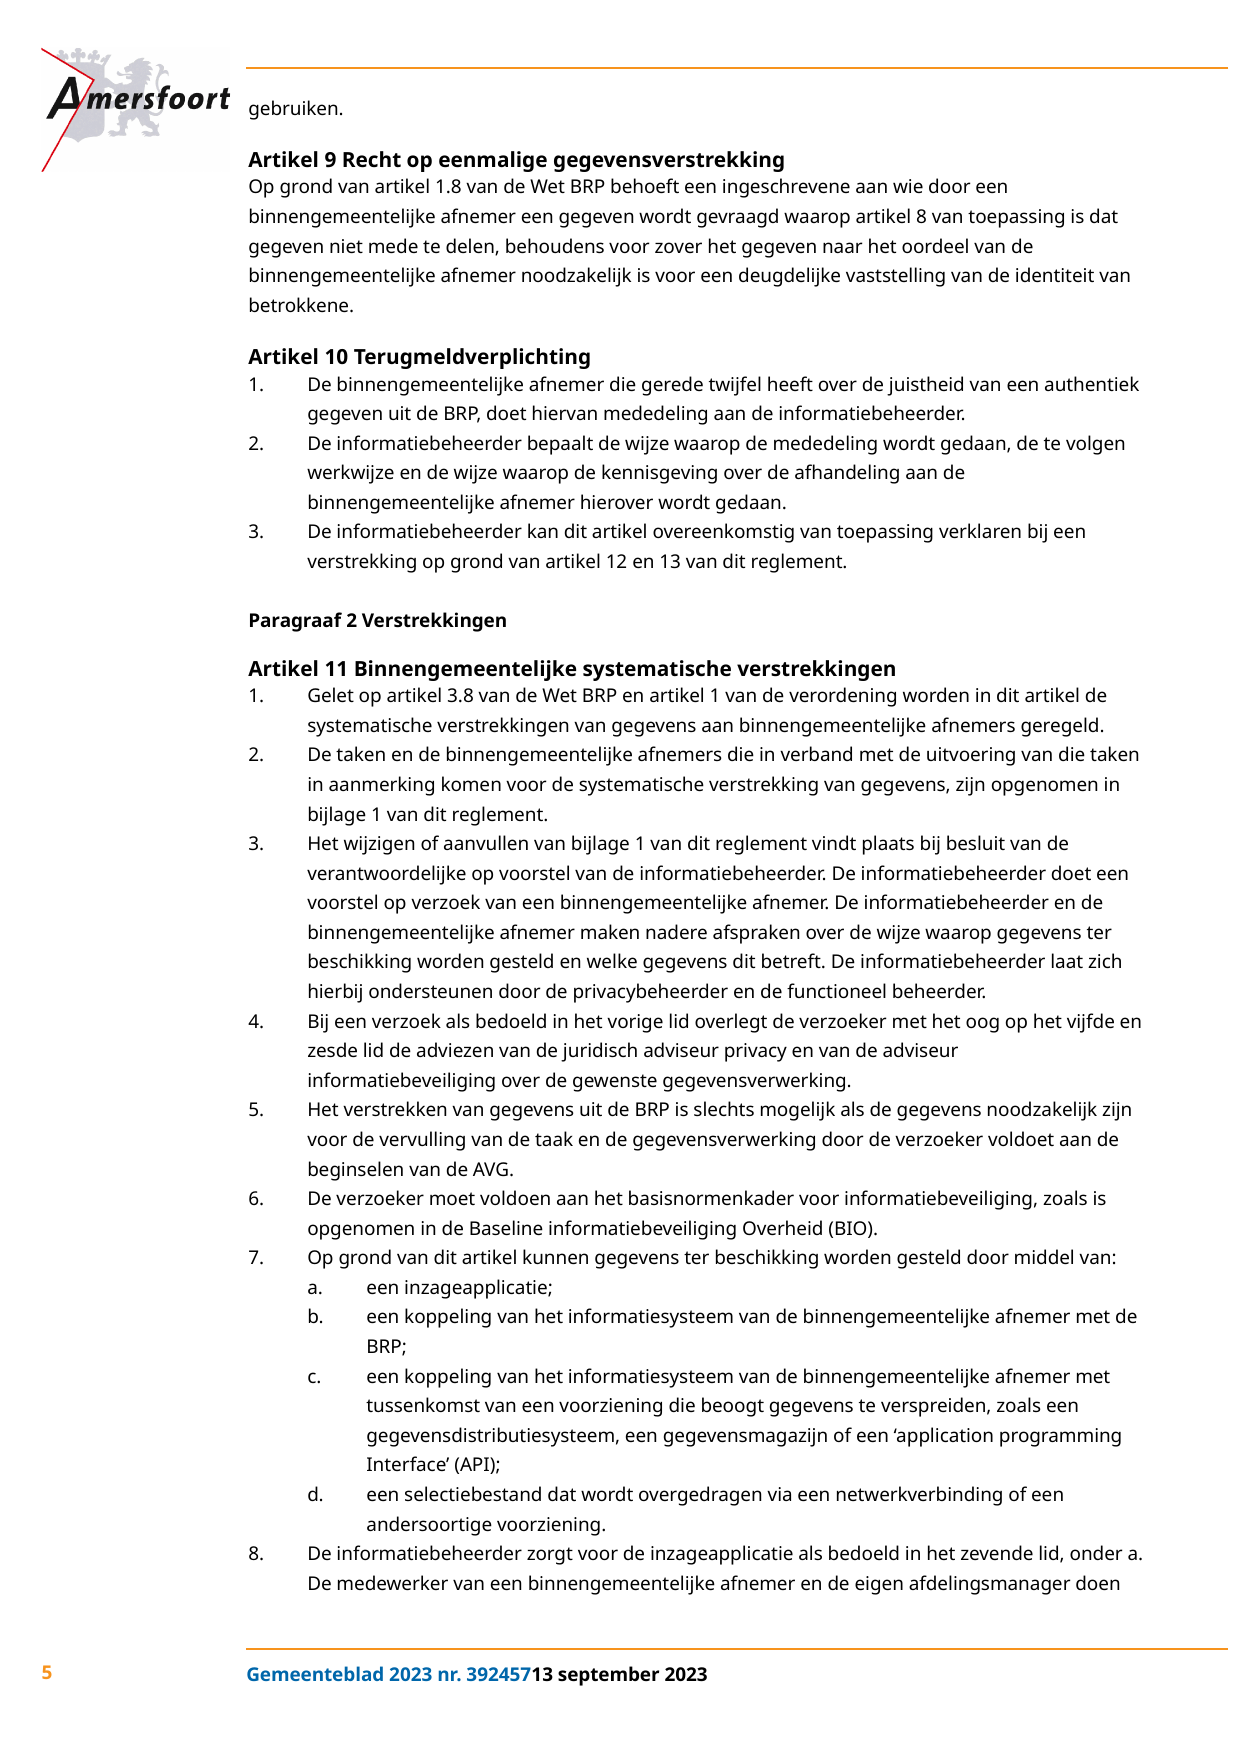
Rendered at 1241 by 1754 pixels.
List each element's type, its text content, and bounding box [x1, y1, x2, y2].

list De binnengemeentelijke afnemer die gerede twijfel heeft over de juistheid van een authentiek gegeven uit de BRP, doet hiervan mededeling aan de informatiebeheerder. [248, 371, 1152, 426]
text Artikel 9 Recht op eenmalige gegevensverstrekking [248, 145, 1152, 174]
list Bij een verzoek als bedoeld in het vorige lid overlegt de verzoeker met het oog op het vijfde en zesde lid de adviezen van de juridisch adviseur privacy en van de adviseur informatiebeveiliging over de gewenste gegevensverwerking. [248, 1008, 1152, 1093]
list De informatiebeheerder zorgt voor de inzageapplicatie als bedoeld in het zevende lid, onder a. De medewerker van een binnengemeentelijke afnemer en de eigen afdelingsmanager doen [248, 1540, 1152, 1596]
text Artikel 10 Terugmeldverplichting [248, 342, 1152, 371]
text Op grond van artikel 1.8 van de Wet BRP behoeft een ingeschrevene aan wie door een binnengemeentelijke afnemer een gegeven wordt gevraagd waarop artikel 8 van toepassing is dat gegeven niet mede te delen, behoudens voor zover het gegeven naar het oordeel van de binnengemeentelijke afnemer noodzakelijk is voor een deugdelijke vaststelling van de identiteit van betrokkene. [248, 174, 1152, 318]
list een selectiebestand dat wordt overgedragen via een netwerkverbinding of een andersoortige voorziening. [307, 1481, 1152, 1537]
list Op grond van dit artikel kunnen gegevens ter beschikking worden gesteld door middel van: [248, 1244, 1152, 1270]
text Artikel 11 Binnengemeentelijke systematische verstrekkingen [248, 654, 1152, 682]
list een koppeling van het informatiesysteem van de binnengemeentelijke afnemer met de BRP; [307, 1304, 1152, 1359]
picture [41, 47, 231, 172]
list een inzageapplicatie; [307, 1274, 1152, 1300]
list De taken en de binnengemeentelijke afnemers die in verband met de uitvoering van die taken in aanmerking komen voor de systematische verstrekking van gegevens, zijn opgenomen in bijlage 1 van dit reglement. [248, 742, 1152, 827]
list Het wijzigen of aanvullen van bijlage 1 van dit reglement vindt plaats bij besluit van de verantwoordelijke op voorstel van de informatiebeheerder. De informatiebeheerder doet een voorstel op verzoek van een binnengemeentelijke afnemer. De informatiebeheerder en de binnengemeentelijke afnemer maken nadere afspraken over de wijze waarop gegevens ter beschikking worden gesteld en welke gegevens dit betreft. De informatiebeheerder laat zich hierbij ondersteunen door de privacybeheerder en de functioneel beheerder. [248, 830, 1152, 1004]
text gebruiken. [248, 95, 1152, 121]
list Gelet op artikel 3.8 van de Wet BRP en artikel 1 van de verordening worden in dit artikel de systematische verstrekkingen van gegevens aan binnengemeentelijke afnemers geregeld. [248, 682, 1152, 738]
list Het verstrekken van gegevens uit de BRP is slechts mogelijk als de gegevens noodzakelijk zijn voor de vervulling van de taak en de gegevensverwerking door de verzoeker voldoet aan de beginselen van de AVG. [248, 1097, 1152, 1182]
list De informatiebeheerder kan dit artikel overeenkomstig van toepassing verklaren bij een verstrekking op grond van artikel 12 en 13 van dit reglement. [248, 519, 1152, 574]
list De informatiebeheerder bepaalt de wijze waarop de mededeling wordt gedaan, de te volgen werkwijze en de wijze waarop de kennisgeving over de afhandeling aan de binnengemeentelijke afnemer hierover wordt gedaan. [248, 430, 1152, 515]
list een koppeling van het informatiesysteem van de binnengemeentelijke afnemer met tussenkomst van een voorziening die beoogt gegevens te verspreiden, zoals een gegevensdistributiesysteem, een gegevensmagazijn of een ‘application programming Interface’ (API); [307, 1363, 1152, 1477]
list De verzoeker moet voldoen aan het basisnormenkader voor informatiebeveiliging, zoals is opgenomen in de Baseline informatiebeveiliging Overheid (BIO). [248, 1185, 1152, 1241]
text Paragraaf 2 Verstrekkingen [248, 607, 1152, 633]
